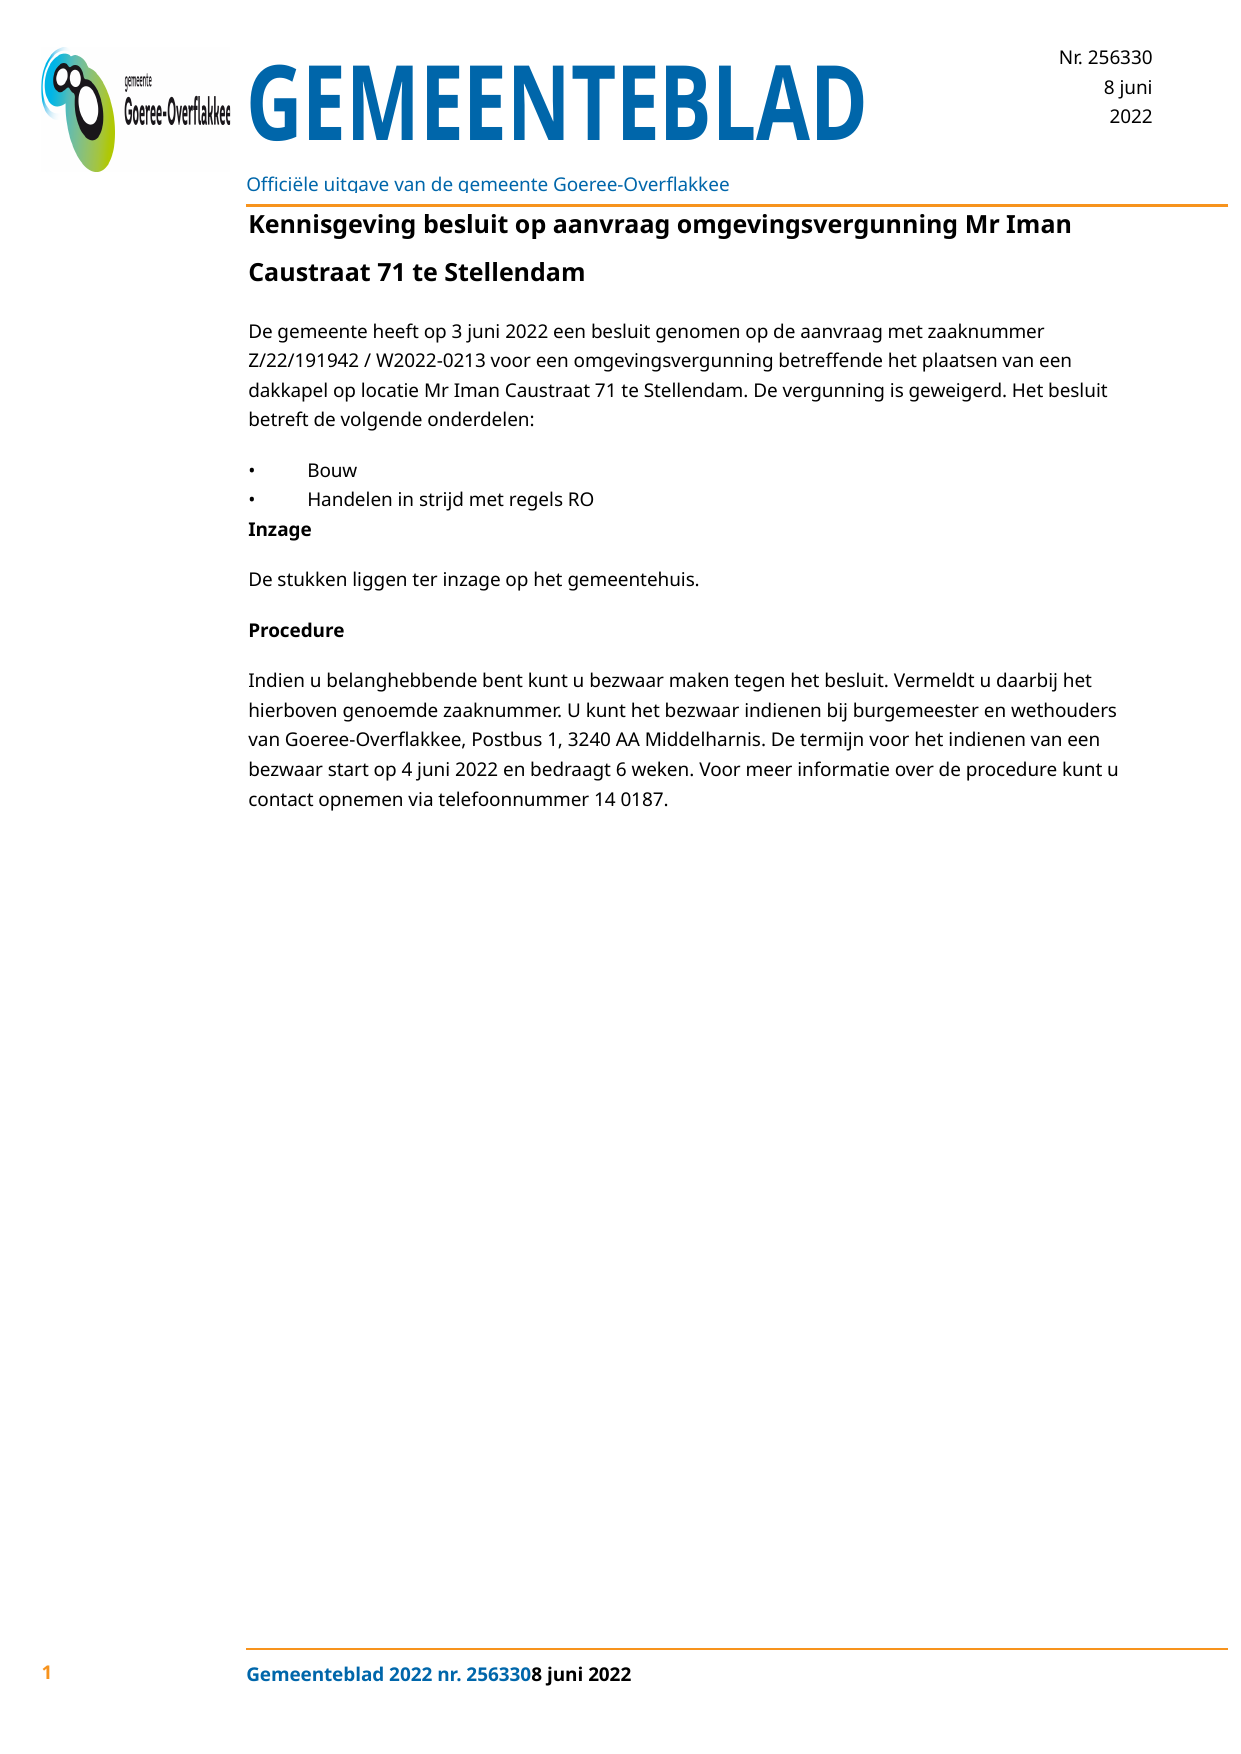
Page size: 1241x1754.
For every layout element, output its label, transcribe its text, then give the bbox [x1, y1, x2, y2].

text De gemeente heeft op 3 juni 2022 een besluit genomen op de aanvraag met zaaknummer Z/22/191942 / W2022-0213 voor een omgevingsvergunning betreffende het plaatsen van een dakkapel op locatie Mr Iman Caustraat 71 te Stellendam. De vergunning is geweigerd. Het besluit betreft de volgende onderdelen: [248, 318, 1152, 432]
text Inzage [248, 516, 1152, 542]
text Procedure [248, 617, 1152, 643]
picture [41, 47, 231, 172]
text Kennisgeving besluit op aanvraag omgevingsvergunning Mr Iman Caustraat 71 te Stellendam [248, 207, 1152, 288]
list Bouw [248, 457, 1152, 483]
list Handelen in strijd met regels RO [248, 487, 1152, 512]
text Indien u belanghebbende bent kunt u bezwaar maken tegen het besluit. Vermeldt u daarbij het hierboven genoemde zaaknummer. U kunt het bezwaar indienen bij burgemeester en wethouders van Goeree-Overflakkee, Postbus 1, 3240 AA Middelharnis. De termijn voor het indienen van een bezwaar start op 4 juni 2022 en bedraagt 6 weken. Voor meer informatie over de procedure kunt u contact opnemen via telefoonnummer 14 0187. [248, 667, 1152, 812]
text De stukken liggen ter inzage op het gemeentehuis. [248, 567, 1152, 592]
